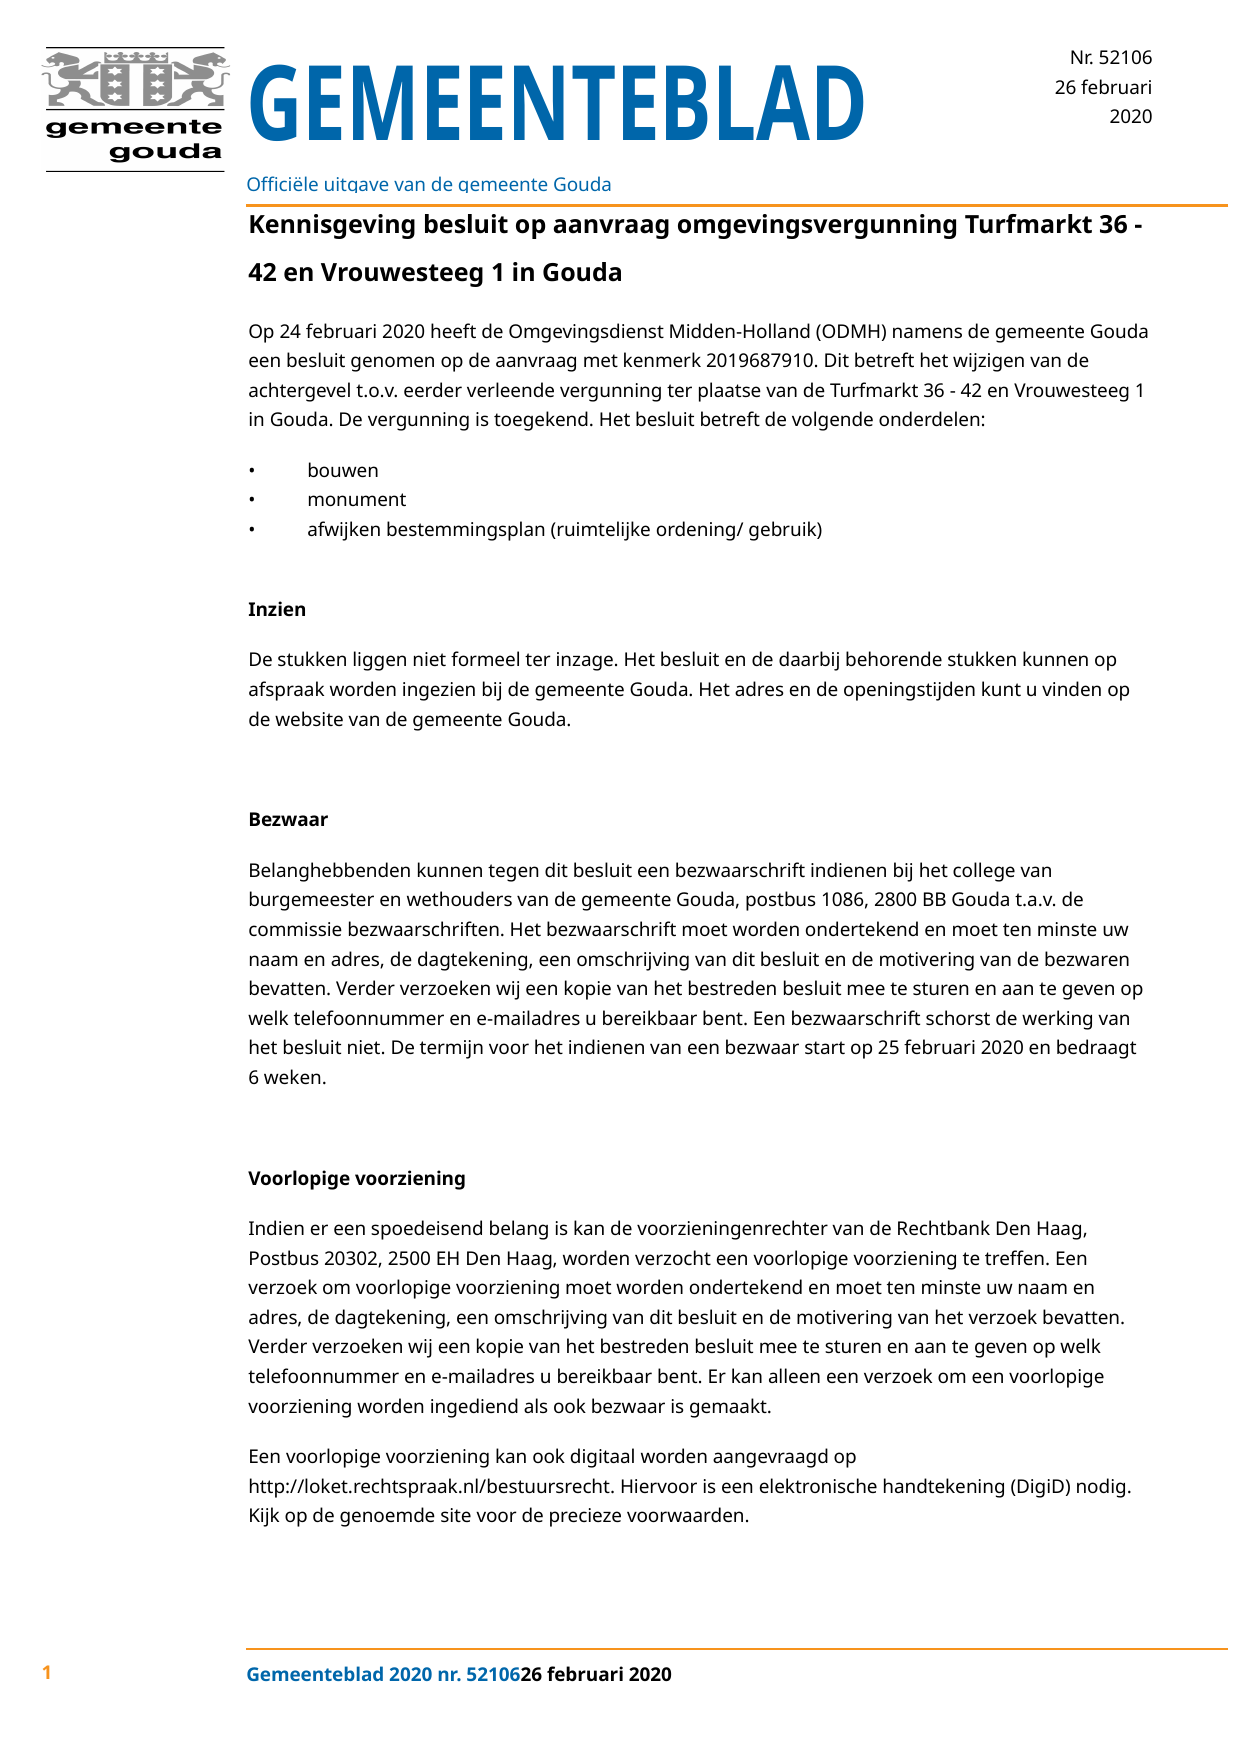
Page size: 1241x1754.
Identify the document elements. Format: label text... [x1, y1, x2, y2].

text Belanghebbenden kunnen tegen dit besluit een bezwaarschrift indienen bij het college van burgemeester en wethouders van de gemeente Gouda, postbus 1086, 2800 BB Gouda t.a.v. de commissie bezwaarschriften. Het bezwaarschrift moet worden ondertekend en moet ten minste uw naam en adres, de dagtekening, een omschrijving van dit besluit en de motivering van de bezwaren bevatten. Verder verzoeken wij een kopie van het bestreden besluit mee te sturen en aan te geven op welk telefoonnummer en e-mailadres u bereikbaar bent. Een bezwaarschrift schorst de werking van het besluit niet. De termijn voor het indienen van een bezwaar start op 25 februari 2020 en bedraagt 6 weken. [248, 857, 1152, 1090]
text Op 24 februari 2020 heeft de Omgevingsdienst Midden-Holland (ODMH) namens de gemeente Gouda een besluit genomen op de aanvraag met kenmerk 2019687910. Dit betreft het wijzigen van de achtergevel t.o.v. eerder verleende vergunning ter plaatse van de Turfmarkt 36 - 42 en Vrouwesteeg 1 in Gouda. De vergunning is toegekend. Het besluit betreft de volgende onderdelen: [248, 318, 1152, 432]
text Bezwaar [248, 807, 1152, 832]
picture [41, 47, 231, 172]
text Indien er een spoedeisend belang is kan de voorzieningenrechter van de Rechtbank Den Haag, Postbus 20302, 2500 EH Den Haag, worden verzocht een voorlopige voorziening te treffen. Een verzoek om voorlopige voorziening moet worden ondertekend en moet ten minste uw naam en adres, de dagtekening, een omschrijving van dit besluit en de motivering van het verzoek bevatten. Verder verzoeken wij een kopie van het bestreden besluit mee te sturen en aan te geven op welk telefoonnummer en e-mailadres u bereikbaar bent. Er kan alleen een verzoek om een voorlopige voorziening worden ingediend als ook bezwaar is gemaakt. [248, 1215, 1152, 1419]
text Inzien [248, 596, 1152, 622]
list afwijken bestemmingsplan (ruimtelijke ordening/ gebruik) [248, 516, 1152, 542]
text Voorlopige voorziening [248, 1165, 1152, 1191]
text Een voorlopige voorziening kan ook digitaal worden aangevraagd op http://loket.rechtspraak.nl/bestuursrecht. Hiervoor is een elektronische handtekening (DigiD) nodig. Kijk op de genoemde site voor de precieze voorwaarden. [248, 1443, 1152, 1528]
text De stukken liggen niet formeel ter inzage. Het besluit en de daarbij behorende stukken kunnen op afspraak worden ingezien bij de gemeente Gouda. Het adres en de openingstijden kunt u vinden op de website van de gemeente Gouda. [248, 647, 1152, 732]
list monument [248, 487, 1152, 512]
list bouwen [248, 457, 1152, 483]
text Kennisgeving besluit op aanvraag omgevingsvergunning Turfmarkt 36 - 42 en Vrouwesteeg 1 in Gouda [248, 207, 1152, 288]
